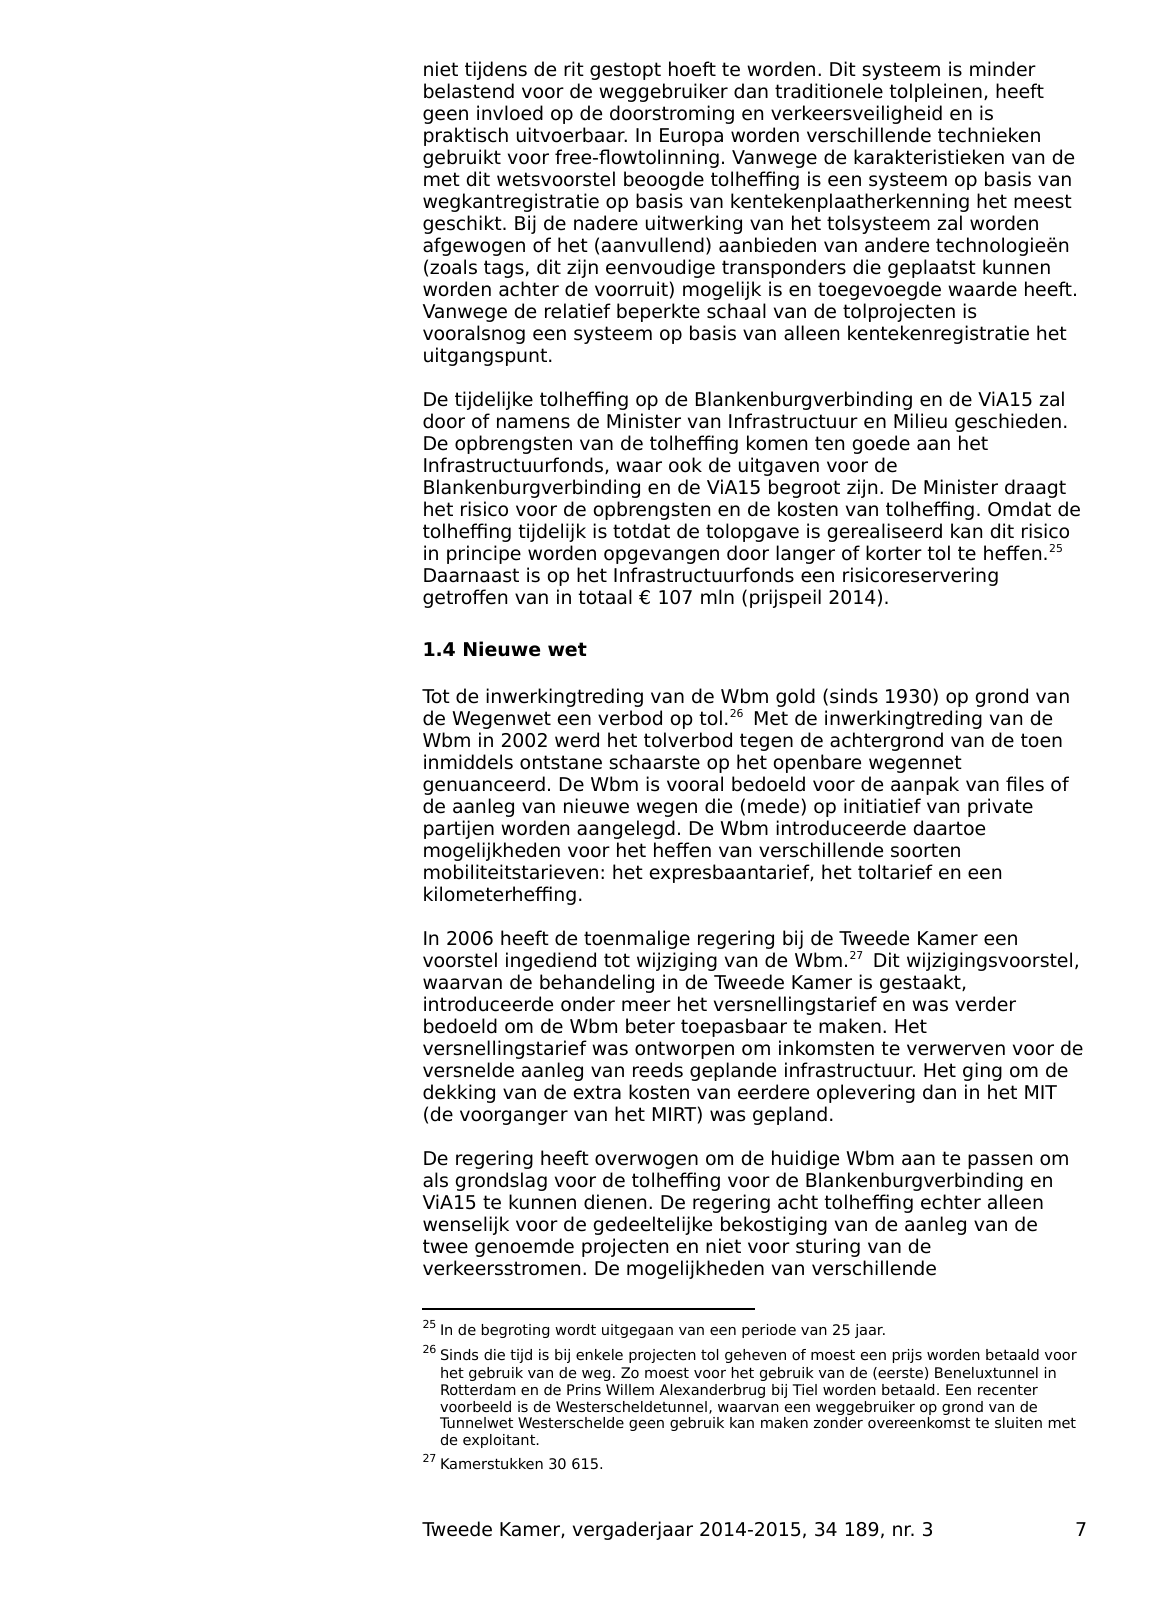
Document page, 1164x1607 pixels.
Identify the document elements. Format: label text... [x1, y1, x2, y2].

text Tot de inwerkingtreding van de Wbm gold (sinds 1930) op grond van de Wegenwet een verbod op tol. Met de inwerkingtreding van de Wbm in 2002 werd het tolverbod tegen de achtergrond van de toen inmiddels ontstane schaarste op het openbare wegennet genuanceerd. De Wbm is vooral bedoeld voor de aanpak van files of de aanleg van nieuwe wegen die (mede) op initiatief van private partijen worden aangelegd. De Wbm introduceerde daartoe mogelijkheden voor het heffen van verschillende soorten mobiliteitstarieven: het expresbaantarief, het toltarief en een kilometerheffing. [422, 686, 1087, 906]
text De regering heeft overwogen om de huidige Wbm aan te passen om als grondslag voor de tolheffing voor de Blankenburgverbinding en ViA15 te kunnen dienen. De regering acht tolheffing echter alleen wenselijk voor de gedeeltelijke bekostiging van de aanleg van de twee genoemde projecten en niet voor sturing van de verkeersstromen. De mogelijkheden van verschillende [422, 1148, 1087, 1279]
text niet tijdens de rit gestopt hoeft te worden. Dit systeem is minder belastend voor de weggebruiker dan traditionele tolpleinen, heeft geen invloed op de doorstroming en verkeersveiligheid en is praktisch uitvoerbaar. In Europa worden verschillende technieken gebruikt voor free-flowtolinning. Vanwege de karakteristieken van de met dit wetsvoorstel beoogde tolheffing is een systeem op basis van wegkantregistratie op basis van kentekenplaatherkenning het meest geschikt. Bij de nadere uitwerking van het tolsysteem zal worden afgewogen of het (aanvullend) aanbieden van andere technologieën (zoals tags, dit zijn eenvoudige transponders die geplaatst kunnen worden achter de voorruit) mogelijk is en toegevoegde waarde heeft. Vanwege de relatief beperkte schaal van de tolprojecten is vooralsnog een systeem op basis van alleen kentekenregistratie het uitgangspunt. [422, 59, 1087, 367]
text In de begroting wordt uitgegaan van een periode van 25 jaar. [422, 1318, 1087, 1340]
text In 2006 heeft de toenmalige regering bij de Tweede Kamer een voorstel ingediend tot wijziging van de Wbm. Dit wijzigingsvoorstel, waarvan de behandeling in de Tweede Kamer is gestaakt, introduceerde onder meer het versnellingstarief en was verder bedoeld om de Wbm beter toepasbaar te maken. Het versnellingstarief was ontworpen om inkomsten te verwerven voor de versnelde aanleg van reeds geplande infrastructuur. Het ging om de dekking van de extra kosten van eerdere oplevering dan in het MIT (de voorganger van het MIRT) was gepland. [422, 928, 1087, 1126]
text Sinds die tijd is bij enkele projecten tol geheven of moest een prijs worden betaald voor het gebruik van de weg. Zo moest voor het gebruik van de (eerste) Beneluxtunnel in Rotterdam en de Prins Willem Alexanderbrug bij Tiel worden betaald. Een recenter voorbeeld is de Westerscheldetunnel, waarvan een weggebruiker op grond van de Tunnelwet Westerschelde geen gebruik kan maken zonder overeenkomst te sluiten met de exploitant. [422, 1343, 1087, 1449]
text Kamerstukken 30 615. [422, 1452, 1087, 1474]
text De tijdelijke tolheffing op de Blankenburgverbinding en de ViA15 zal door of namens de Minister van Infrastructuur en Milieu geschieden. De opbrengsten van de tolheffing komen ten goede aan het Infrastructuurfonds, waar ook de uitgaven voor de Blankenburgverbinding en de ViA15 begroot zijn. De Minister draagt het risico voor de opbrengsten en de kosten van tolheffing. Omdat de tolheffing tijdelijk is totdat de tolopgave is gerealiseerd kan dit risico in principe worden opgevangen door langer of korter tol te heffen. Daarnaast is op het Infrastructuurfonds een risicoreservering getroffen van in totaal € 107 mln (prijspeil 2014). [422, 389, 1087, 609]
subtitle 1.4 Nieuwe wet [422, 639, 1087, 661]
